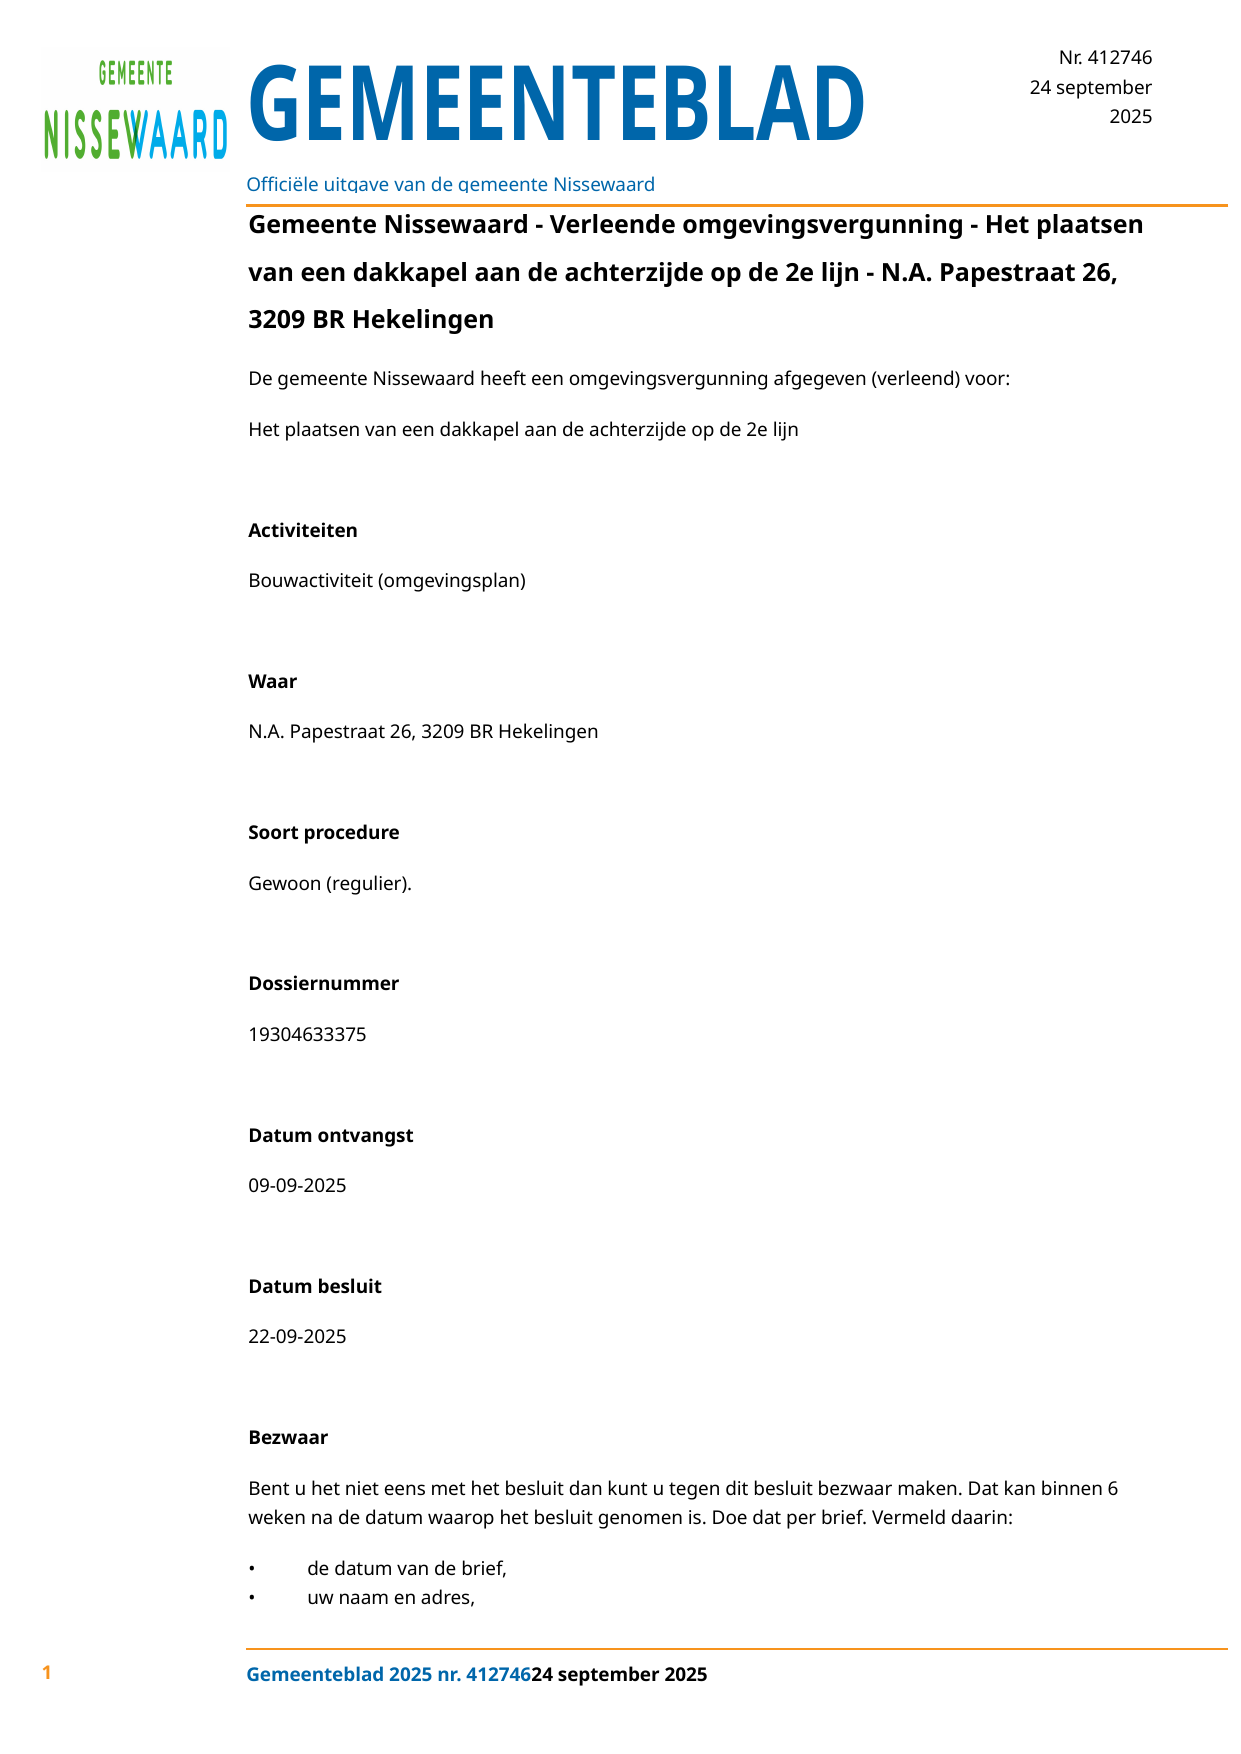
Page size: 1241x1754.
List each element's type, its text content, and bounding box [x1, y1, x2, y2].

text N.A. Papestraat 26, 3209 BR Hekelingen [248, 718, 1152, 744]
text De gemeente Nissewaard heeft een omgevingsvergunning afgegeven (verleend) voor: [248, 366, 1152, 391]
text 22-09-2025 [248, 1323, 1152, 1349]
text Datum besluit [248, 1273, 1152, 1299]
text Soort procedure [248, 819, 1152, 845]
text Waar [248, 668, 1152, 694]
text Gewoon (regulier). [248, 870, 1152, 895]
text Het plaatsen van een dakkapel aan de achterzijde op de 2e lijn [248, 416, 1152, 442]
text 19304633375 [248, 1021, 1152, 1047]
list uw naam en adres, [248, 1584, 1152, 1610]
text Datum ontvangst [248, 1122, 1152, 1147]
text Bent u het niet eens met het besluit dan kunt u tegen dit besluit bezwaar maken. Dat kan binnen 6 weken na de datum waarop het besluit genomen is. Doe dat per brief. Vermeld daarin: [248, 1475, 1152, 1530]
text 09-09-2025 [248, 1172, 1152, 1198]
text Bouwactiviteit (omgevingsplan) [248, 567, 1152, 593]
text Dossiernummer [248, 971, 1152, 996]
picture [41, 47, 231, 172]
text Bezwaar [248, 1424, 1152, 1450]
text Activiteiten [248, 517, 1152, 542]
text Gemeente Nissewaard - Verleende omgevingsvergunning - Het plaatsen van een dakkapel aan de achterzijde op de 2e lijn - N.A. Papestraat 26, 3209 BR Hekelingen [248, 207, 1152, 336]
list de datum van de brief, [248, 1555, 1152, 1580]
